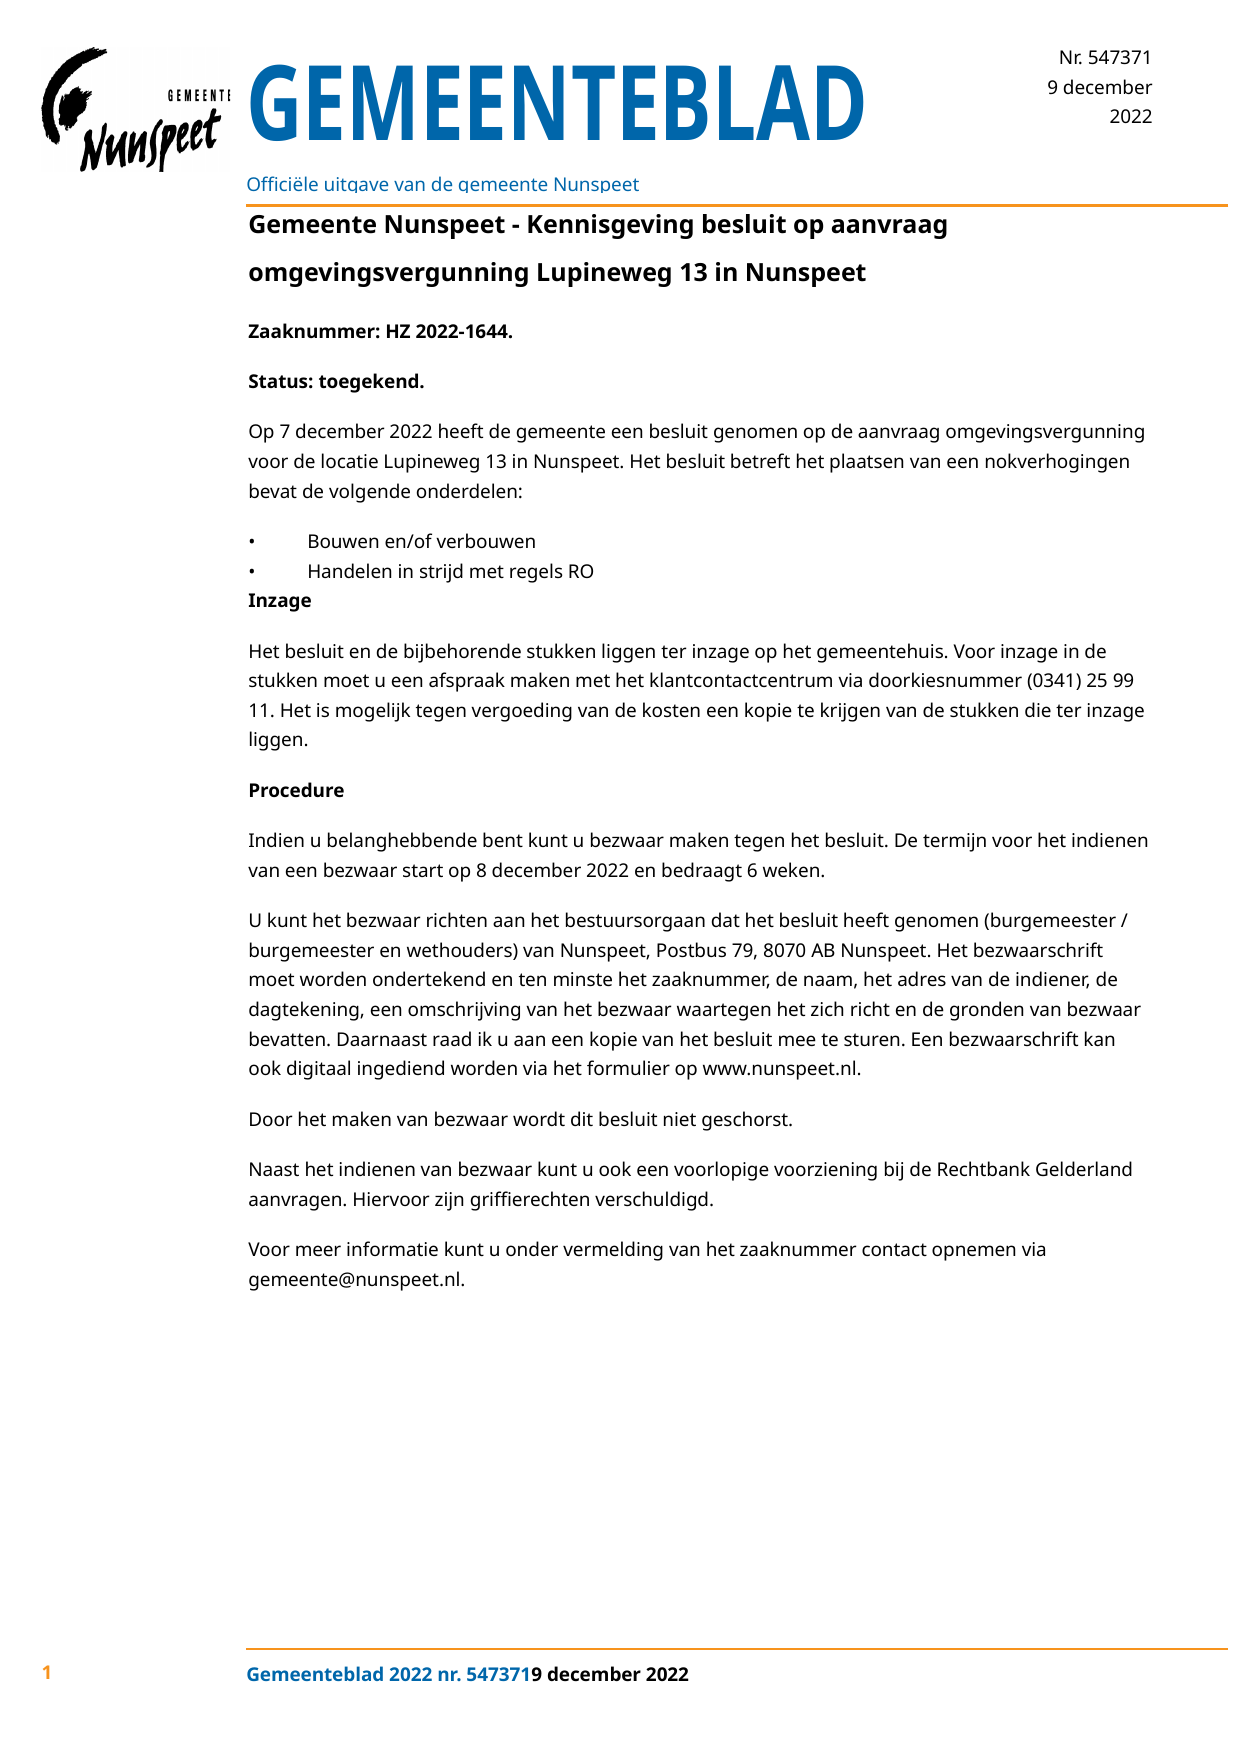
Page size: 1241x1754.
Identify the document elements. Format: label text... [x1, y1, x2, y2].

picture [41, 47, 231, 172]
text Status: toegekend. [248, 368, 1152, 394]
text Gemeente Nunspeet - Kennisgeving besluit op aanvraag omgevingsvergunning Lupineweg 13 in Nunspeet [248, 207, 1152, 288]
text U kunt het bezwaar richten aan het bestuursorgaan dat het besluit heeft genomen (burgemeester / burgemeester en wethouders) van Nunspeet, Postbus 79, 8070 AB Nunspeet. Het bezwaarschrift moet worden ondertekend en ten minste het zaaknummer, de naam, het adres van de indiener, de dagtekening, een omschrijving van het bezwaar waartegen het zich richt en de gronden van bezwaar bevatten. Daarnaast raad ik u aan een kopie van het besluit mee te sturen. Een bezwaarschrift kan ook digitaal ingediend worden via het formulier op www.nunspeet.nl. [248, 907, 1152, 1081]
text Procedure [248, 777, 1152, 803]
text Indien u belanghebbende bent kunt u bezwaar maken tegen het besluit. De termijn voor het indienen van een bezwaar start op 8 december 2022 en bedraagt 6 weken. [248, 827, 1152, 883]
text Naast het indienen van bezwaar kunt u ook een voorlopige voorziening bij de Rechtbank Gelderland aanvragen. Hiervoor zijn griffierechten verschuldigd. [248, 1156, 1152, 1212]
text Voor meer informatie kunt u onder vermelding van het zaaknummer contact opnemen via gemeente@nunspeet.nl. [248, 1236, 1152, 1292]
text Op 7 december 2022 heeft de gemeente een besluit genomen op de aanvraag omgevingsvergunning voor de locatie Lupineweg 13 in Nunspeet. Het besluit betreft het plaatsen van een nokverhogingen bevat de volgende onderdelen: [248, 419, 1152, 504]
text Door het maken van bezwaar wordt dit besluit niet geschorst. [248, 1106, 1152, 1132]
list Bouwen en/of verbouwen [248, 528, 1152, 554]
text Inzage [248, 587, 1152, 613]
text Zaaknummer: HZ 2022-1644. [248, 318, 1152, 344]
list Handelen in strijd met regels RO [248, 558, 1152, 584]
text Het besluit en de bijbehorende stukken liggen ter inzage op het gemeentehuis. Voor inzage in de stukken moet u een afspraak maken met het klantcontactcentrum via doorkiesnummer (0341) 25 99 11. Het is mogelijk tegen vergoeding van de kosten een kopie te krijgen van de stukken die ter inzage liggen. [248, 638, 1152, 752]
